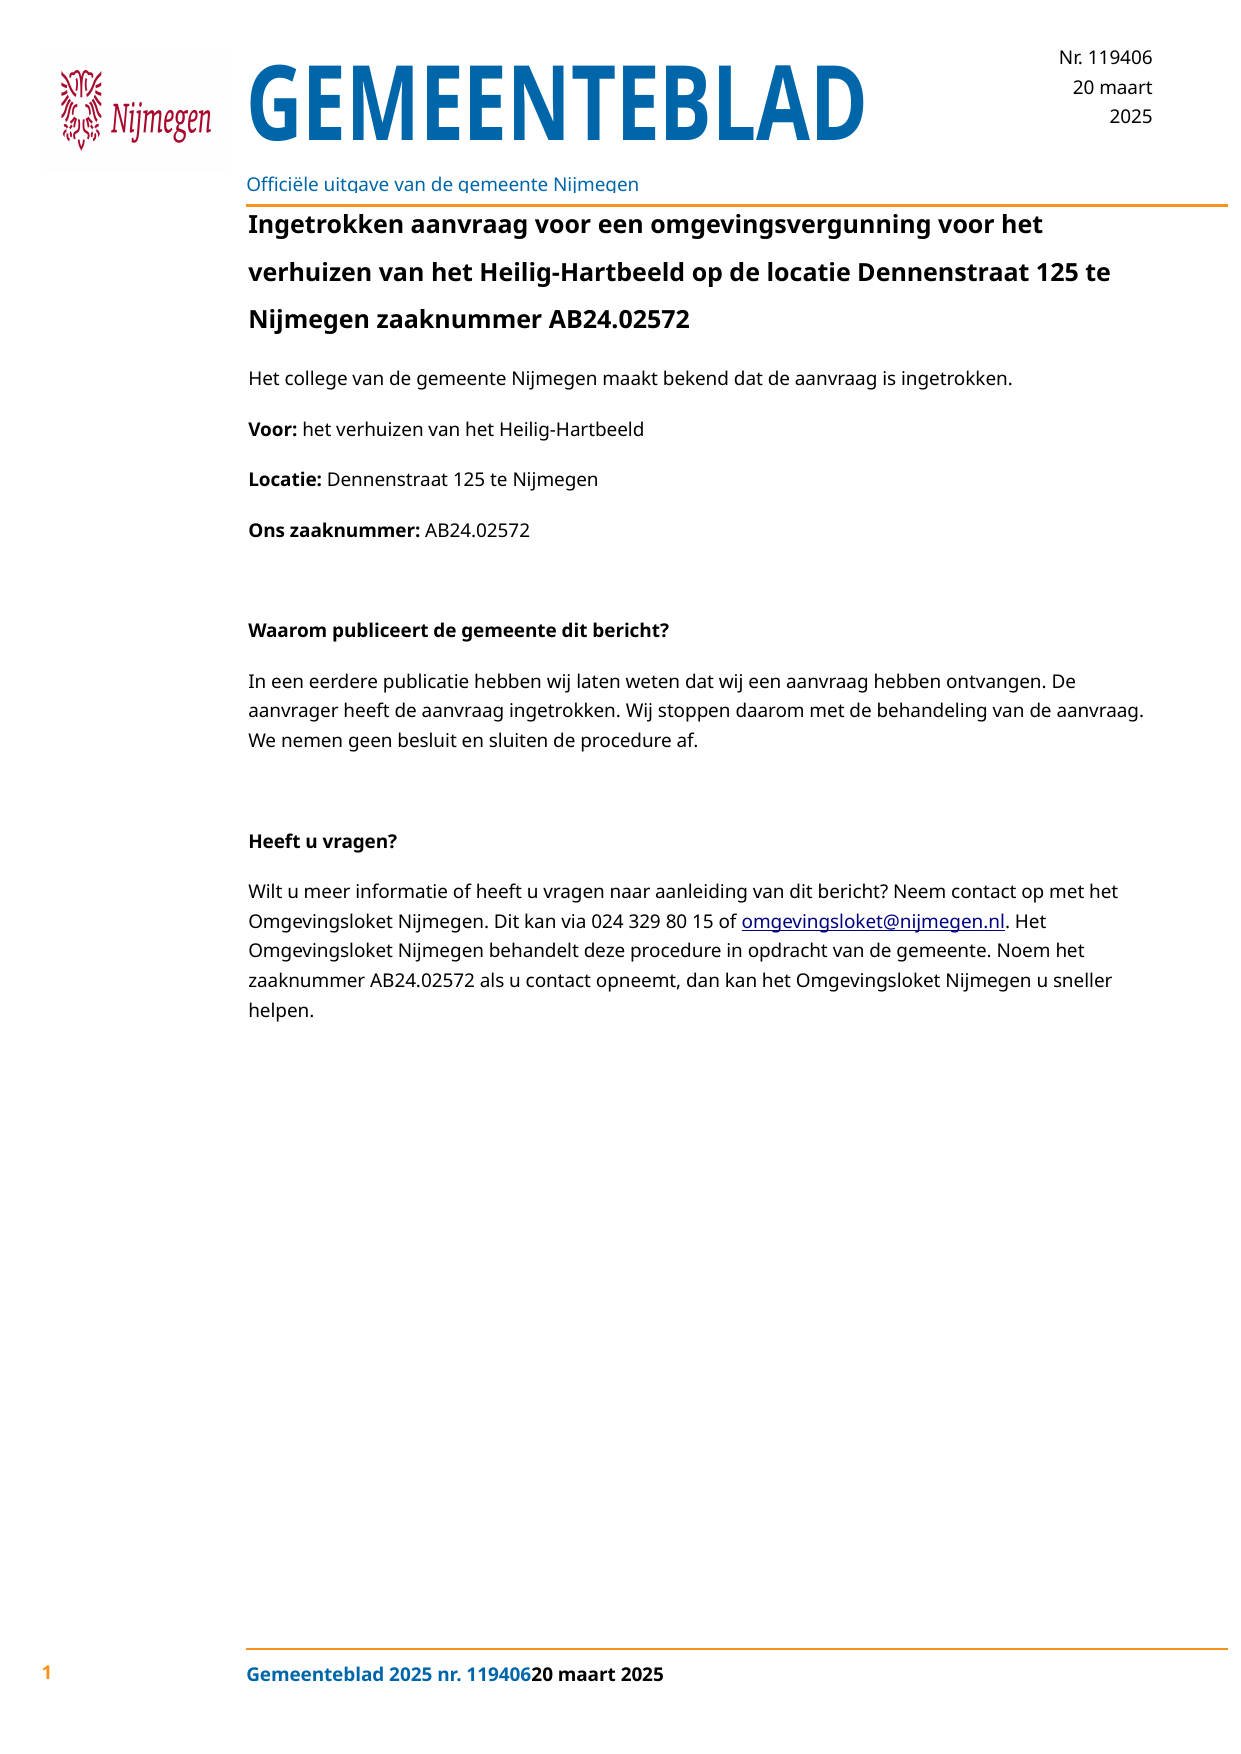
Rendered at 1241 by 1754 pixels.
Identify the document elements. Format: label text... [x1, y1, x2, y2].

text Het college van de gemeente Nijmegen maakt bekend dat de aanvraag is ingetrokken. [248, 366, 1152, 391]
text Waarom publiceert de gemeente dit bericht? [248, 618, 1152, 643]
text Wilt u meer informatie of heeft u vragen naar aanleiding van dit bericht? Neem contact op met het Omgevingsloket Nijmegen. Dit kan via 024 329 80 15 of omgevingsloket@nijmegen.nl. Het Omgevingsloket Nijmegen behandelt deze procedure in opdracht van de gemeente. Noem het zaaknummer AB24.02572 als u contact opneemt, dan kan het Omgevingsloket Nijmegen u sneller helpen. [248, 878, 1152, 1022]
text Voor: het verhuizen van het Heilig-Hartbeeld [248, 416, 1152, 442]
text In een eerdere publicatie hebben wij laten weten dat wij een aanvraag hebben ontvangen. De aanvrager heeft de aanvraag ingetrokken. Wij stoppen daarom met de behandeling van de aanvraag. We nemen geen besluit en sluiten de procedure af. [248, 668, 1152, 753]
text Heeft u vragen? [248, 828, 1152, 854]
text Ons zaaknummer: AB24.02572 [248, 517, 1152, 542]
text Locatie: Dennenstraat 125 te Nijmegen [248, 466, 1152, 492]
picture [41, 47, 231, 172]
text Ingetrokken aanvraag voor een omgevingsvergunning voor het verhuizen van het Heilig-Hartbeeld op de locatie Dennenstraat 125 te Nijmegen zaaknummer AB24.02572 [248, 207, 1152, 336]
